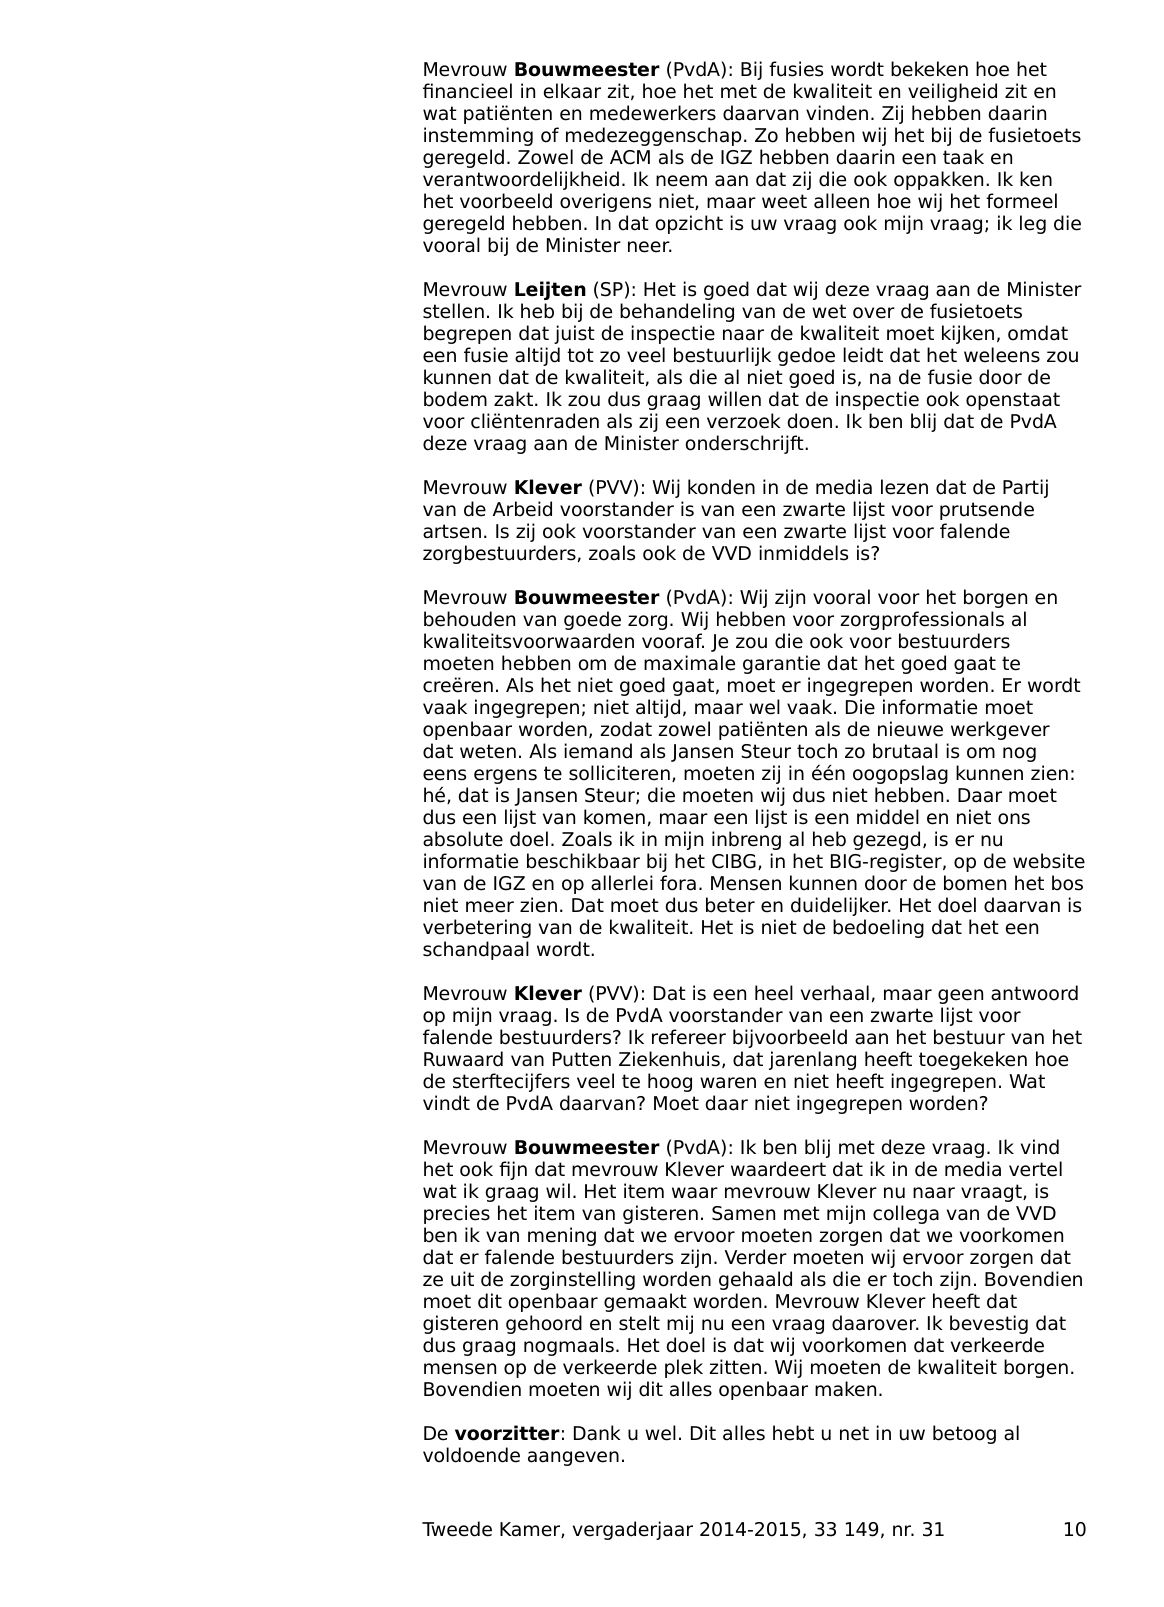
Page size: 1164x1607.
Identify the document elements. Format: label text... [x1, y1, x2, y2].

text Mevrouw Leijten (SP): Het is goed dat wij deze vraag aan de Minister stellen. Ik heb bij de behandeling van de wet over de fusietoets begrepen dat juist de inspectie naar de kwaliteit moet kijken, omdat een fusie altijd tot zo veel bestuurlijk gedoe leidt dat het weleens zou kunnen dat de kwaliteit, als die al niet goed is, na de fusie door de bodem zakt. Ik zou dus graag willen dat de inspectie ook openstaat voor cliëntenraden als zij een verzoek doen. Ik ben blij dat de PvdA deze vraag aan de Minister onderschrijft. [422, 279, 1087, 455]
text Mevrouw Bouwmeester (PvdA): Bij fusies wordt bekeken hoe het financieel in elkaar zit, hoe het met de kwaliteit en veiligheid zit en wat patiënten en medewerkers daarvan vinden. Zij hebben daarin instemming of medezeggenschap. Zo hebben wij het bij de fusietoets geregeld. Zowel de ACM als de IGZ hebben daarin een taak en verantwoordelijkheid. Ik neem aan dat zij die ook oppakken. Ik ken het voorbeeld overigens niet, maar weet alleen hoe wij het formeel geregeld hebben. In dat opzicht is uw vraag ook mijn vraag; ik leg die vooral bij de Minister neer. [422, 59, 1087, 257]
text Mevrouw Bouwmeester (PvdA): Wij zijn vooral voor het borgen en behouden van goede zorg. Wij hebben voor zorgprofessionals al kwaliteitsvoorwaarden vooraf. Je zou die ook voor bestuurders moeten hebben om de maximale garantie dat het goed gaat te creëren. Als het niet goed gaat, moet er ingegrepen worden. Er wordt vaak ingegrepen; niet altijd, maar wel vaak. Die informatie moet openbaar worden, zodat zowel patiënten als de nieuwe werkgever dat weten. Als iemand als Jansen Steur toch zo brutaal is om nog eens ergens te solliciteren, moeten zij in één oogopslag kunnen zien: hé, dat is Jansen Steur; die moeten wij dus niet hebben. Daar moet dus een lijst van komen, maar een lijst is een middel en niet ons absolute doel. Zoals ik in mijn inbreng al heb gezegd, is er nu informatie beschikbaar bij het CIBG, in het BIG-register, op de website van de IGZ en op allerlei fora. Mensen kunnen door de bomen het bos niet meer zien. Dat moet dus beter en duidelijker. Het doel daarvan is verbetering van de kwaliteit. Het is niet de bedoeling dat het een schandpaal wordt. [422, 587, 1087, 961]
text Mevrouw Klever (PVV): Wij konden in de media lezen dat de Partij van de Arbeid voorstander is van een zwarte lijst voor prutsende artsen. Is zij ook voorstander van een zwarte lijst voor falende zorgbestuurders, zoals ook de VVD inmiddels is? [422, 477, 1087, 565]
text Mevrouw Bouwmeester (PvdA): Ik ben blij met deze vraag. Ik vind het ook fijn dat mevrouw Klever waardeert dat ik in de media vertel wat ik graag wil. Het item waar mevrouw Klever nu naar vraagt, is precies het item van gisteren. Samen met mijn collega van de VVD ben ik van mening dat we ervoor moeten zorgen dat we voorkomen dat er falende bestuurders zijn. Verder moeten wij ervoor zorgen dat ze uit de zorginstelling worden gehaald als die er toch zijn. Bovendien moet dit openbaar gemaakt worden. Mevrouw Klever heeft dat gisteren gehoord en stelt mij nu een vraag daarover. Ik bevestig dat dus graag nogmaals. Het doel is dat wij voorkomen dat verkeerde mensen op de verkeerde plek zitten. Wij moeten de kwaliteit borgen. Bovendien moeten wij dit alles openbaar maken. [422, 1137, 1087, 1401]
text De voorzitter: Dank u wel. Dit alles hebt u net in uw betoog al voldoende aangeven. [422, 1423, 1087, 1467]
text Mevrouw Klever (PVV): Dat is een heel verhaal, maar geen antwoord op mijn vraag. Is de PvdA voorstander van een zwarte lijst voor falende bestuurders? Ik refereer bijvoorbeeld aan het bestuur van het Ruwaard van Putten Ziekenhuis, dat jarenlang heeft toegekeken hoe de sterftecijfers veel te hoog waren en niet heeft ingegrepen. Wat vindt de PvdA daarvan? Moet daar niet ingegrepen worden? [422, 983, 1087, 1115]
